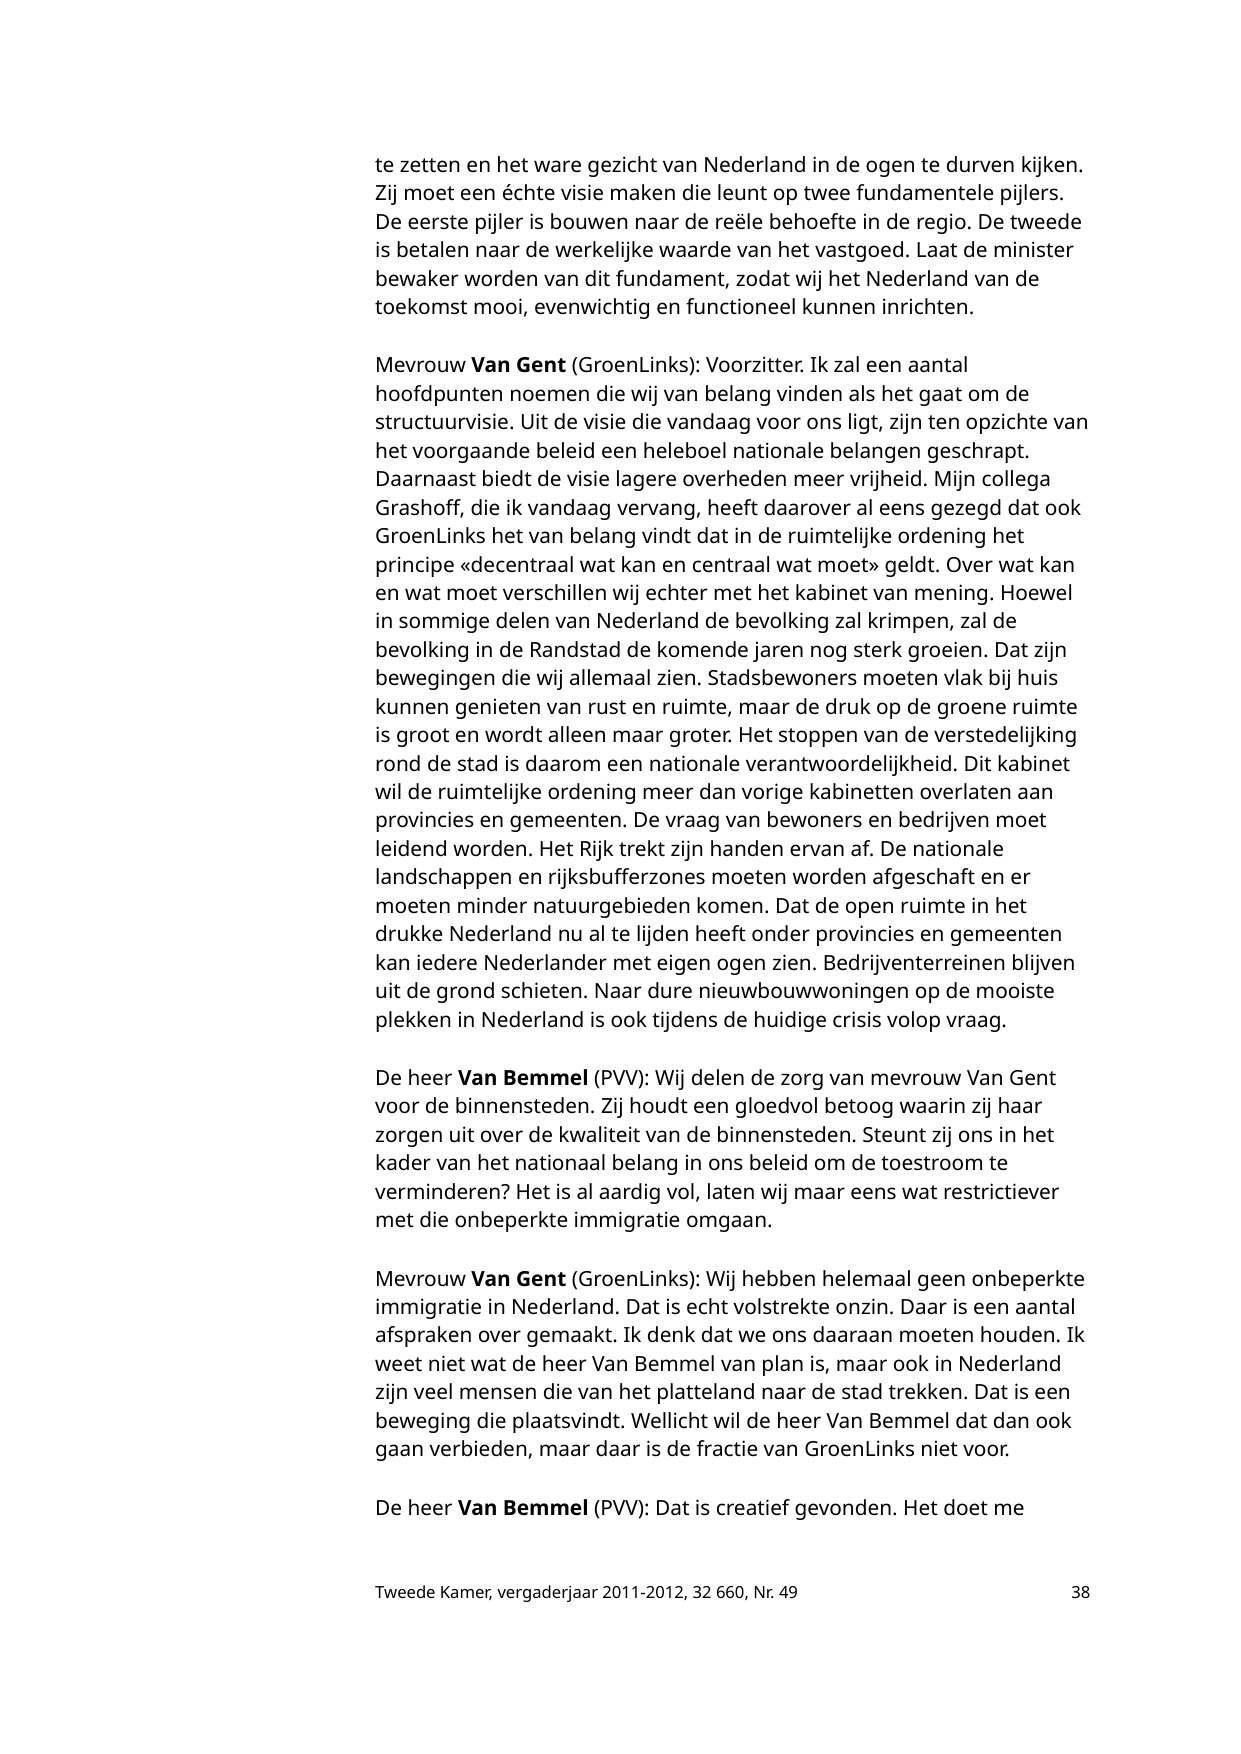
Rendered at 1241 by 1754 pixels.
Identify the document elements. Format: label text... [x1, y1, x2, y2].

text Mevrouw Van Gent (GroenLinks): Voorzitter. Ik zal een aantal hoofdpunten noemen die wij van belang vinden als het gaat om de structuurvisie. Uit de visie die vandaag voor ons ligt, zijn ten opzichte van het voorgaande beleid een heleboel nationale belangen geschrapt. Daarnaast biedt de visie lagere overheden meer vrijheid. Mijn collega Grashoff, die ik vandaag vervang, heeft daarover al eens gezegd dat ook GroenLinks het van belang vindt dat in de ruimtelijke ordening het principe «decentraal wat kan en centraal wat moet» geldt. Over wat kan en wat moet verschillen wij echter met het kabinet van mening. Hoewel in sommige delen van Nederland de bevolking zal krimpen, zal de bevolking in de Randstad de komende jaren nog sterk groeien. Dat zijn bewegingen die wij allemaal zien. Stadsbewoners moeten vlak bij huis kunnen genieten van rust en ruimte, maar de druk op de groene ruimte is groot en wordt alleen maar groter. Het stoppen van de verstedelijking rond de stad is daarom een nationale verantwoordelijkheid. Dit kabinet wil de ruimtelijke ordening meer dan vorige kabinetten overlaten aan provincies en gemeenten. De vraag van bewoners en bedrijven moet leidend worden. Het Rijk trekt zijn handen ervan af. De nationale landschappen en rijksbufferzones moeten worden afgeschaft en er moeten minder natuurgebieden komen. Dat de open ruimte in het drukke Nederland nu al te lijden heeft onder provincies en gemeenten kan iedere Nederlander met eigen ogen zien. Bedrijventerreinen blijven uit de grond schieten. Naar dure nieuwbouwwoningen op de mooiste plekken in Nederland is ook tijdens de huidige crisis volop vraag. [375, 351, 1090, 1033]
text De heer Van Bemmel (PVV): Wij delen de zorg van mevrouw Van Gent voor de binnensteden. Zij houdt een gloedvol betoog waarin zij haar zorgen uit over de kwaliteit van de binnensteden. Steunt zij ons in het kader van het nationaal belang in ons beleid om de toestroom te verminderen? Het is al aardig vol, laten wij maar eens wat restrictiever met die onbeperkte immigratie omgaan. [375, 1063, 1090, 1234]
text te zetten en het ware gezicht van Nederland in de ogen te durven kijken. Zij moet een échte visie maken die leunt op twee fundamentele pijlers. De eerste pijler is bouwen naar de reële behoefte in de regio. De tweede is betalen naar de werkelijke waarde van het vastgoed. Laat de minister bewaker worden van dit fundament, zodat wij het Nederland van de toekomst mooi, evenwichtig en functioneel kunnen inrichten. [375, 150, 1090, 321]
text Mevrouw Van Gent (GroenLinks): Wij hebben helemaal geen onbeperkte immigratie in Nederland. Dat is echt volstrekte onzin. Daar is een aantal afspraken over gemaakt. Ik denk dat we ons daaraan moeten houden. Ik weet niet wat de heer Van Bemmel van plan is, maar ook in Nederland zijn veel mensen die van het platteland naar de stad trekken. Dat is een beweging die plaatsvindt. Wellicht wil de heer Van Bemmel dat dan ook gaan verbieden, maar daar is de fractie van GroenLinks niet voor. [375, 1264, 1090, 1463]
text De heer Van Bemmel (PVV): Dat is creatief gevonden. Het doet me [375, 1493, 1090, 1521]
